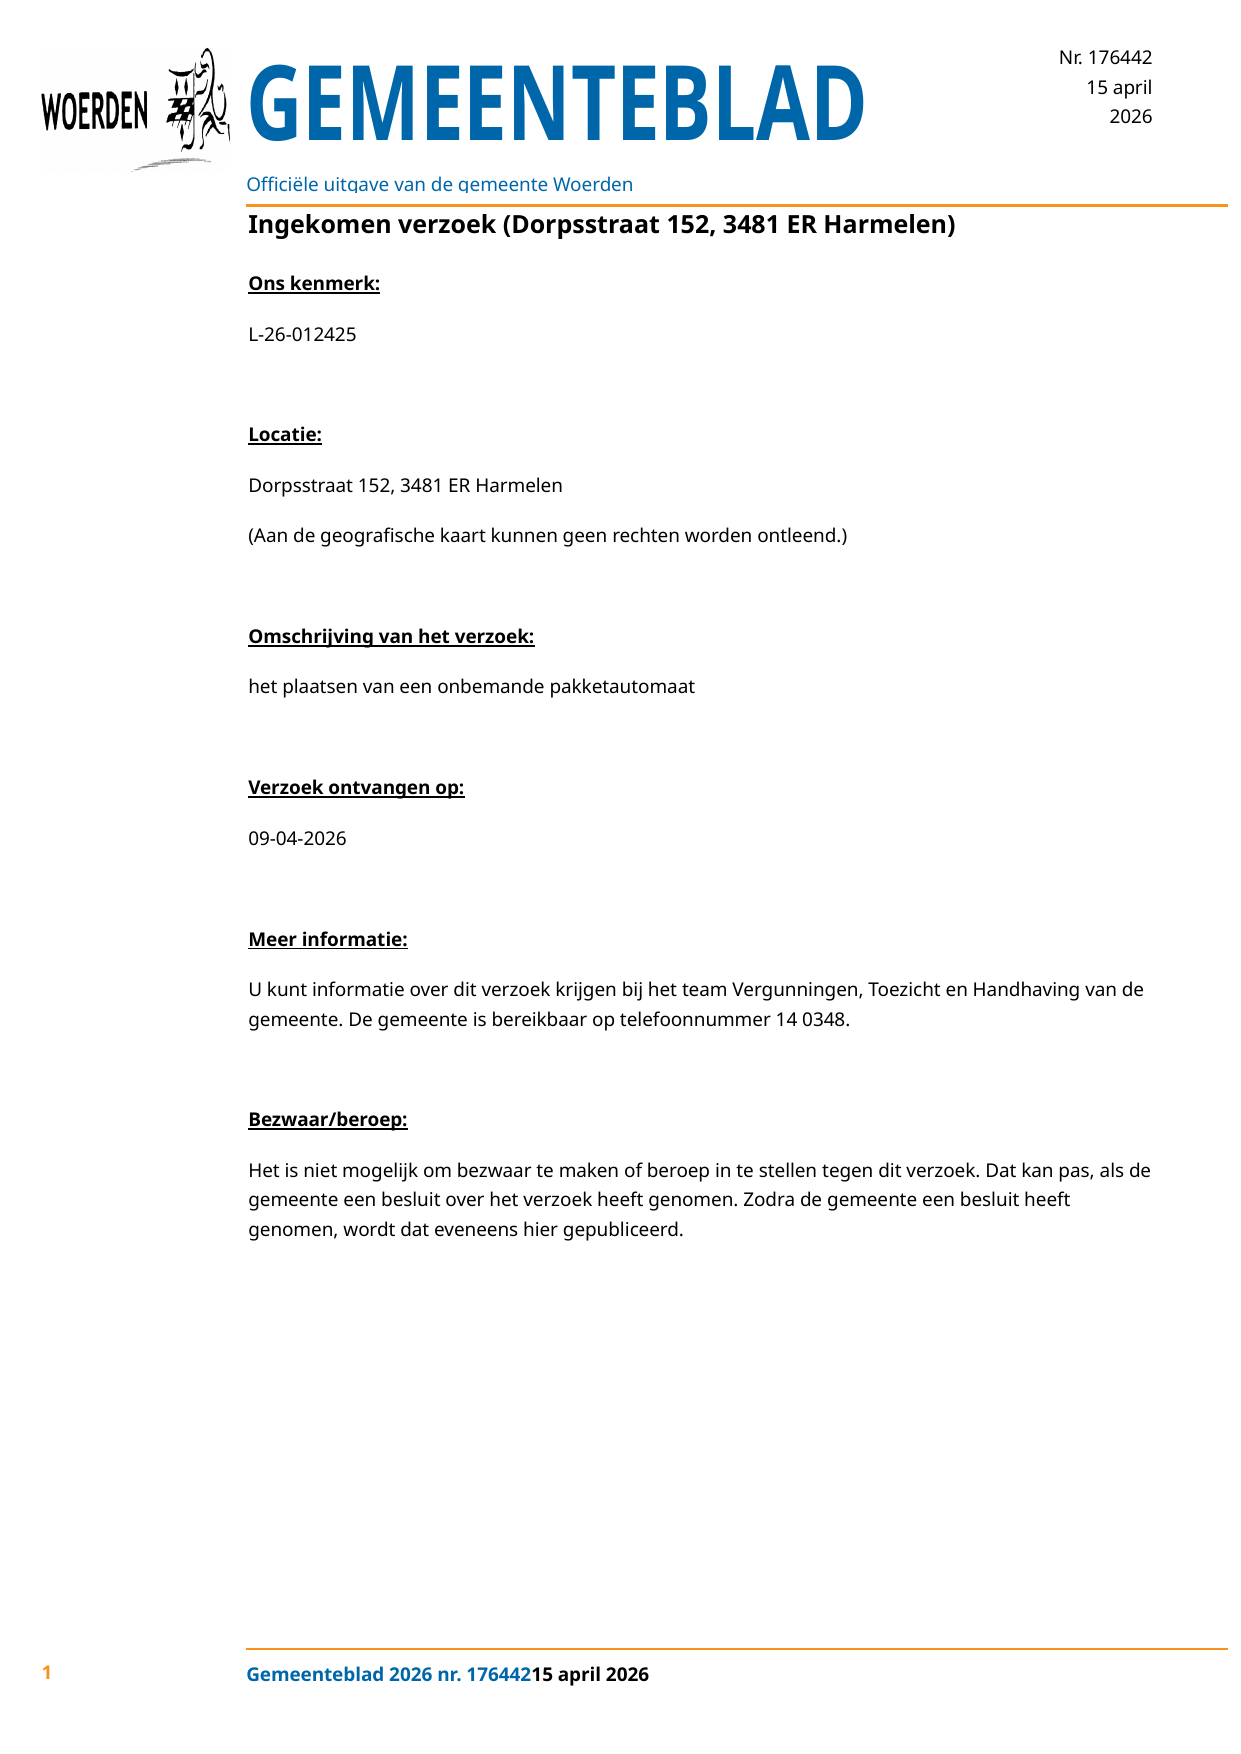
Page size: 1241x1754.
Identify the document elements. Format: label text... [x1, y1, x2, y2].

text Locatie: [248, 422, 1152, 447]
text Ingekomen verzoek (Dorpsstraat 152, 3481 ER Harmelen) [248, 207, 1152, 241]
text Ons kenmerk: [248, 270, 1152, 296]
text U kunt informatie over dit verzoek krijgen bij het team Vergunningen, Toezicht en Handhaving van de gemeente. De gemeente is bereikbaar op telefoonnummer 14 0348. [248, 976, 1152, 1031]
text Dorpsstraat 152, 3481 ER Harmelen [248, 472, 1152, 498]
picture [41, 47, 231, 172]
text het plaatsen van een onbemande pakketautomaat [248, 674, 1152, 699]
text Verzoek ontvangen op: [248, 774, 1152, 800]
text Omschrijving van het verzoek: [248, 623, 1152, 649]
text Bezwaar/beroep: [248, 1107, 1152, 1132]
text 09-04-2026 [248, 825, 1152, 851]
text Het is niet mogelijk om bezwaar te maken of beroep in te stellen tegen dit verzoek. Dat kan pas, als de gemeente een besluit over het verzoek heeft genomen. Zodra de gemeente een besluit heeft genomen, wordt dat eveneens hier gepubliceerd. [248, 1157, 1152, 1242]
text L-26-012425 [248, 321, 1152, 346]
text Meer informatie: [248, 926, 1152, 951]
text (Aan de geografische kaart kunnen geen rechten worden ontleend.) [248, 522, 1152, 548]
